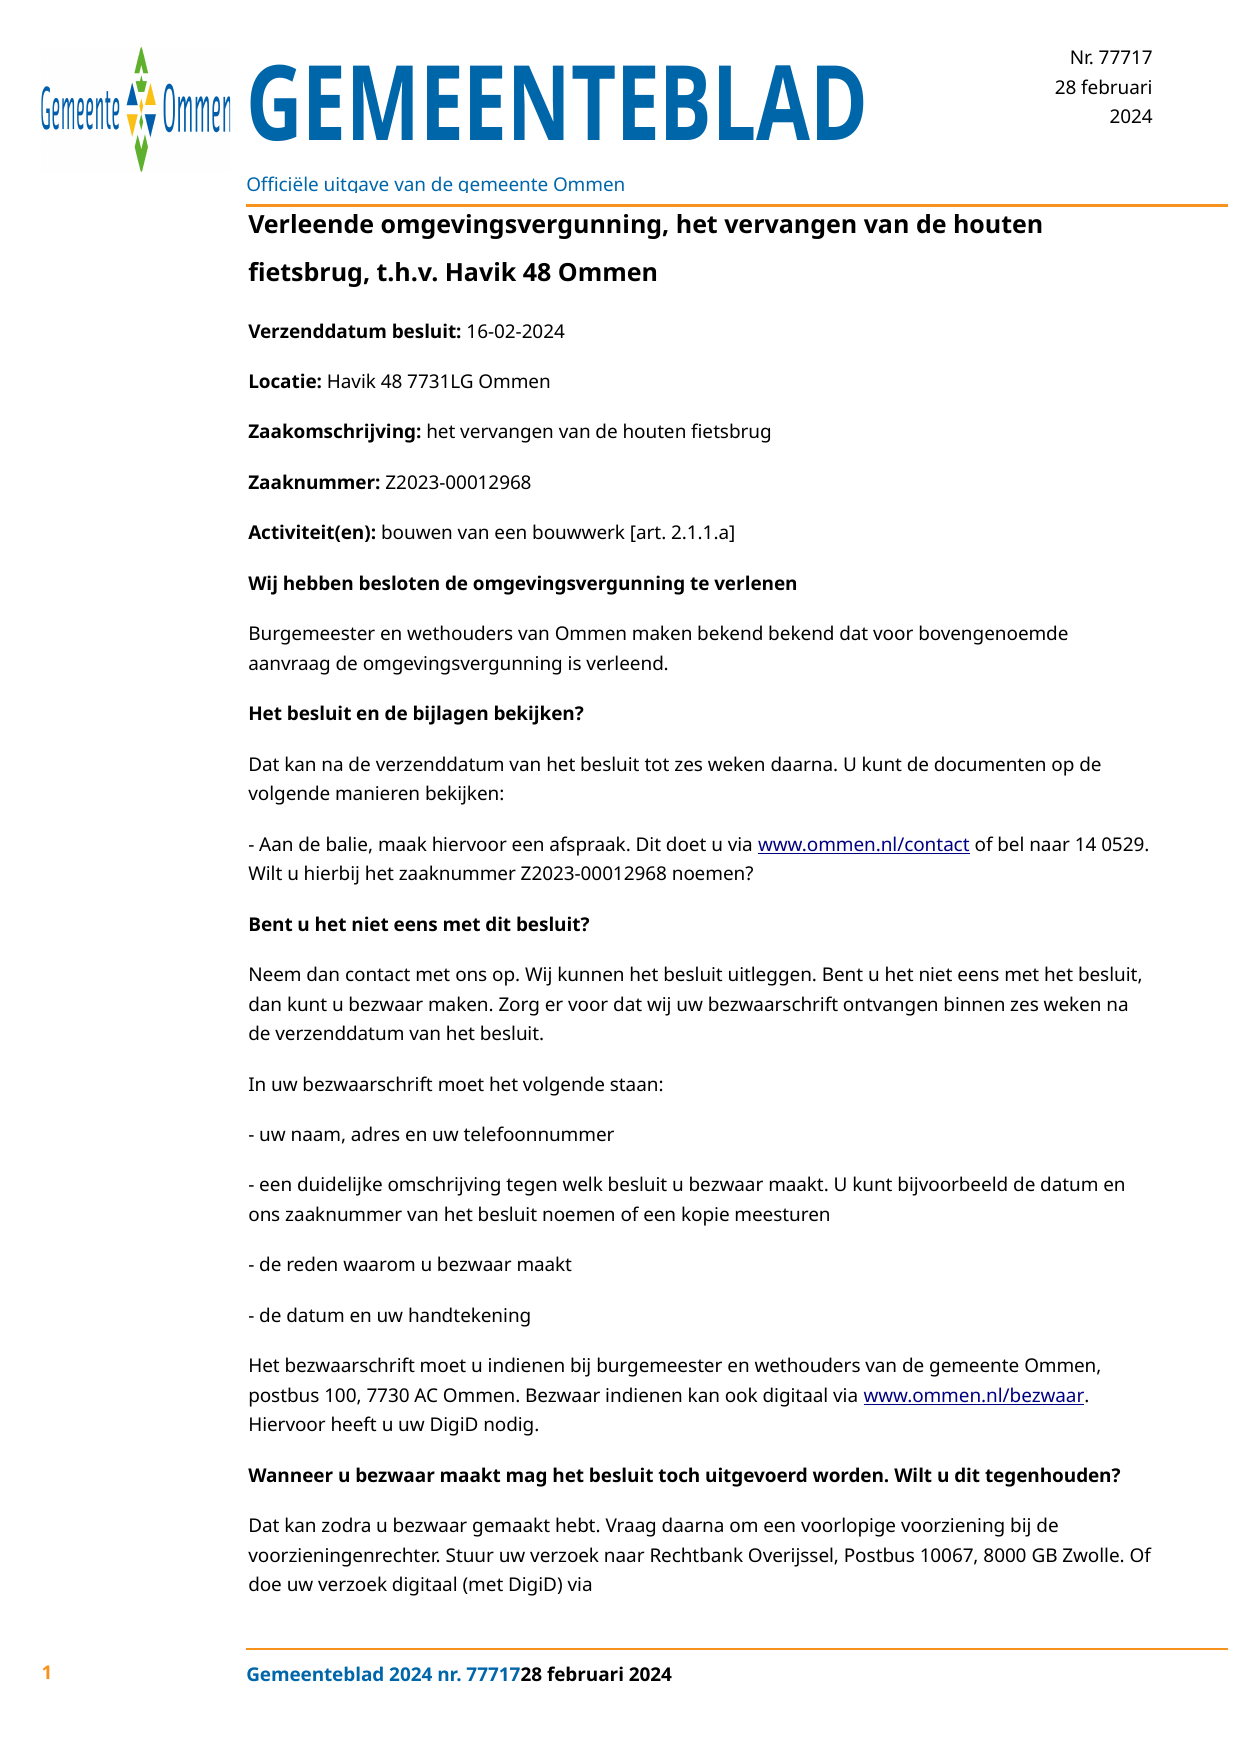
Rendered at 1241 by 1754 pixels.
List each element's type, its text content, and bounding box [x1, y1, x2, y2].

text Wanneer u bezwaar maakt mag het besluit toch uitgevoerd worden. Wilt u dit tegenhouden? [248, 1462, 1152, 1488]
text Het bezwaarschrift moet u indienen bij burgemeester en wethouders van de gemeente Ommen, postbus 100, 7730 AC Ommen. Bezwaar indienen kan ook digitaal via www.ommen.nl/bezwaar. Hiervoor heeft u uw DigiD nodig. [248, 1352, 1152, 1437]
text Burgemeester en wethouders van Ommen maken bekend bekend dat voor bovengenoemde aanvraag de omgevingsvergunning is verleend. [248, 620, 1152, 676]
text - een duidelijke omschrijving tegen welk besluit u bezwaar maakt. U kunt bijvoorbeeld de datum en ons zaaknummer van het besluit noemen of een kopie meesturen [248, 1172, 1152, 1227]
text Dat kan zodra u bezwaar gemaakt hebt. Vraag daarna om een voorlopige voorziening bij de voorzieningenrechter. Stuur uw verzoek naar Rechtbank Overijssel, Postbus 10067, 8000 GB Zwolle. Of doe uw verzoek digitaal (met DigiD) via [248, 1512, 1152, 1597]
text Wij hebben besloten de omgevingsvergunning te verlenen [248, 570, 1152, 596]
text In uw bezwaarschrift moet het volgende staan: [248, 1071, 1152, 1097]
text - uw naam, adres en uw telefoonnummer [248, 1121, 1152, 1147]
picture [41, 47, 231, 172]
text Verleende omgevingsvergunning, het vervangen van de houten fietsbrug, t.h.v. Havik 48 Ommen [248, 207, 1152, 288]
text - de reden waarom u bezwaar maakt [248, 1252, 1152, 1277]
text Locatie: Havik 48 7731LG Ommen [248, 368, 1152, 394]
text Het besluit en de bijlagen bekijken? [248, 700, 1152, 726]
text Bent u het niet eens met dit besluit? [248, 911, 1152, 937]
text - Aan de balie, maak hiervoor een afspraak. Dit doet u via www.ommen.nl/contact of bel naar 14 0529. Wilt u hierbij het zaaknummer Z2023-00012968 noemen? [248, 831, 1152, 886]
text Verzenddatum besluit: 16-02-2024 [248, 318, 1152, 344]
text - de datum en uw handtekening [248, 1302, 1152, 1328]
text Neem dan contact met ons op. Wij kunnen het besluit uitleggen. Bent u het niet eens met het besluit, dan kunt u bezwaar maken. Zorg er voor dat wij uw bezwaarschrift ontvangen binnen zes weken na de verzenddatum van het besluit. [248, 961, 1152, 1046]
text Zaakomschrijving: het vervangen van de houten fietsbrug [248, 419, 1152, 444]
text Activiteit(en): bouwen van een bouwwerk [art. 2.1.1.a] [248, 519, 1152, 545]
text Zaaknummer: Z2023-00012968 [248, 469, 1152, 495]
text Dat kan na de verzenddatum van het besluit tot zes weken daarna. U kunt de documenten op de volgende manieren bekijken: [248, 751, 1152, 806]
